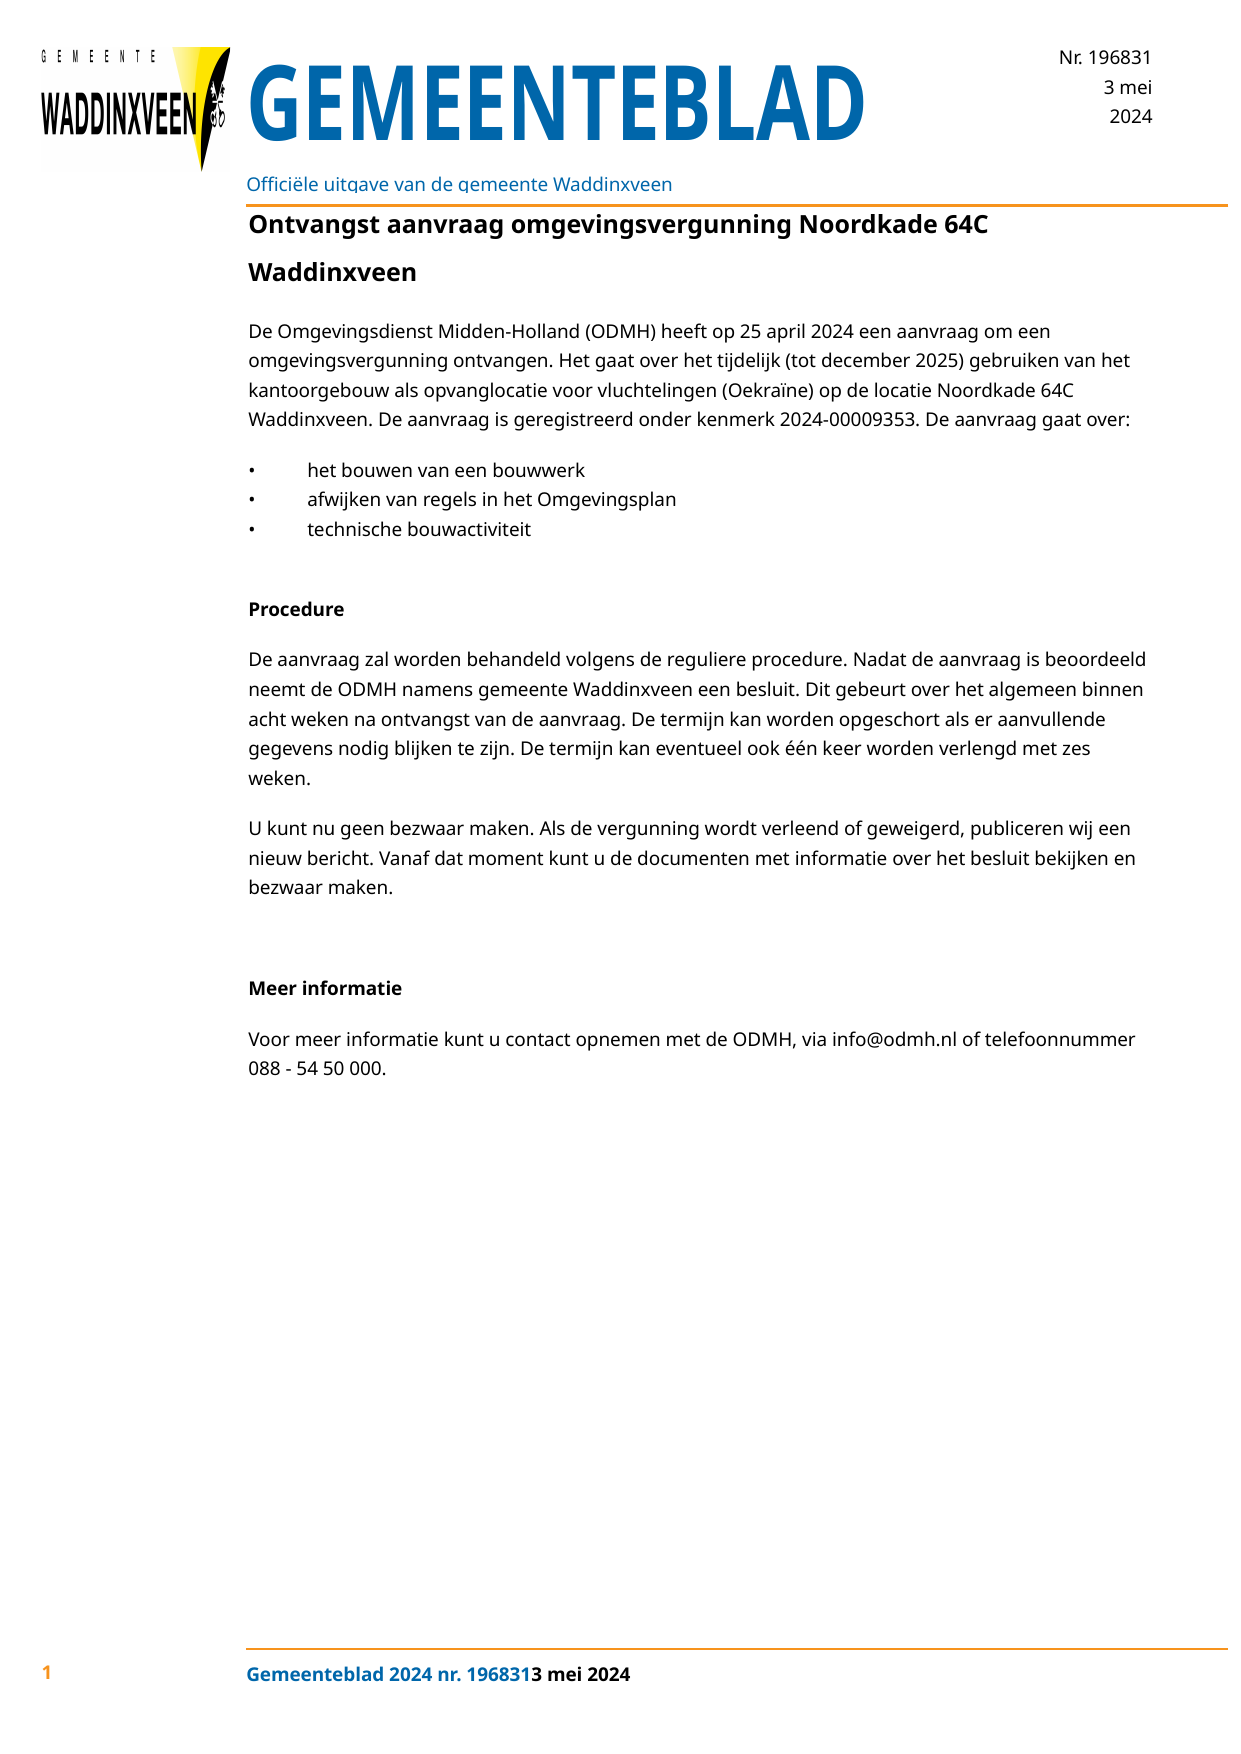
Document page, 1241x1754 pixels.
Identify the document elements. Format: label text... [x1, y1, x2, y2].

list technische bouwactiviteit [248, 516, 1152, 542]
text Procedure [248, 596, 1152, 622]
text De aanvraag zal worden behandeld volgens de reguliere procedure. Nadat de aanvraag is beoordeeld neemt de ODMH namens gemeente Waddinxveen een besluit. Dit gebeurt over het algemeen binnen acht weken na ontvangst van de aanvraag. De termijn kan worden opgeschort als er aanvullende gegevens nodig blijken te zijn. De termijn kan eventueel ook één keer worden verlengd met zes weken. [248, 647, 1152, 791]
text Ontvangst aanvraag omgevingsvergunning Noordkade 64C Waddinxveen [248, 207, 1152, 288]
text Voor meer informatie kunt u contact opnemen met de ODMH, via info@odmh.nl of telefoonnummer 088 - 54 50 000. [248, 1026, 1152, 1081]
picture [41, 47, 231, 172]
text Meer informatie [248, 975, 1152, 1001]
list het bouwen van een bouwwerk [248, 457, 1152, 483]
text U kunt nu geen bezwaar maken. Als de vergunning wordt verleend of geweigerd, publiceren wij een nieuw bericht. Vanaf dat moment kunt u de documenten met informatie over het besluit bekijken en bezwaar maken. [248, 815, 1152, 900]
list afwijken van regels in het Omgevingsplan [248, 487, 1152, 512]
text De Omgevingsdienst Midden-Holland (ODMH) heeft op 25 april 2024 een aanvraag om een omgevingsvergunning ontvangen. Het gaat over het tijdelijk (tot december 2025) gebruiken van het kantoorgebouw als opvanglocatie voor vluchtelingen (Oekraïne) op de locatie Noordkade 64C Waddinxveen. De aanvraag is geregistreerd onder kenmerk 2024-00009353. De aanvraag gaat over: [248, 318, 1152, 432]
